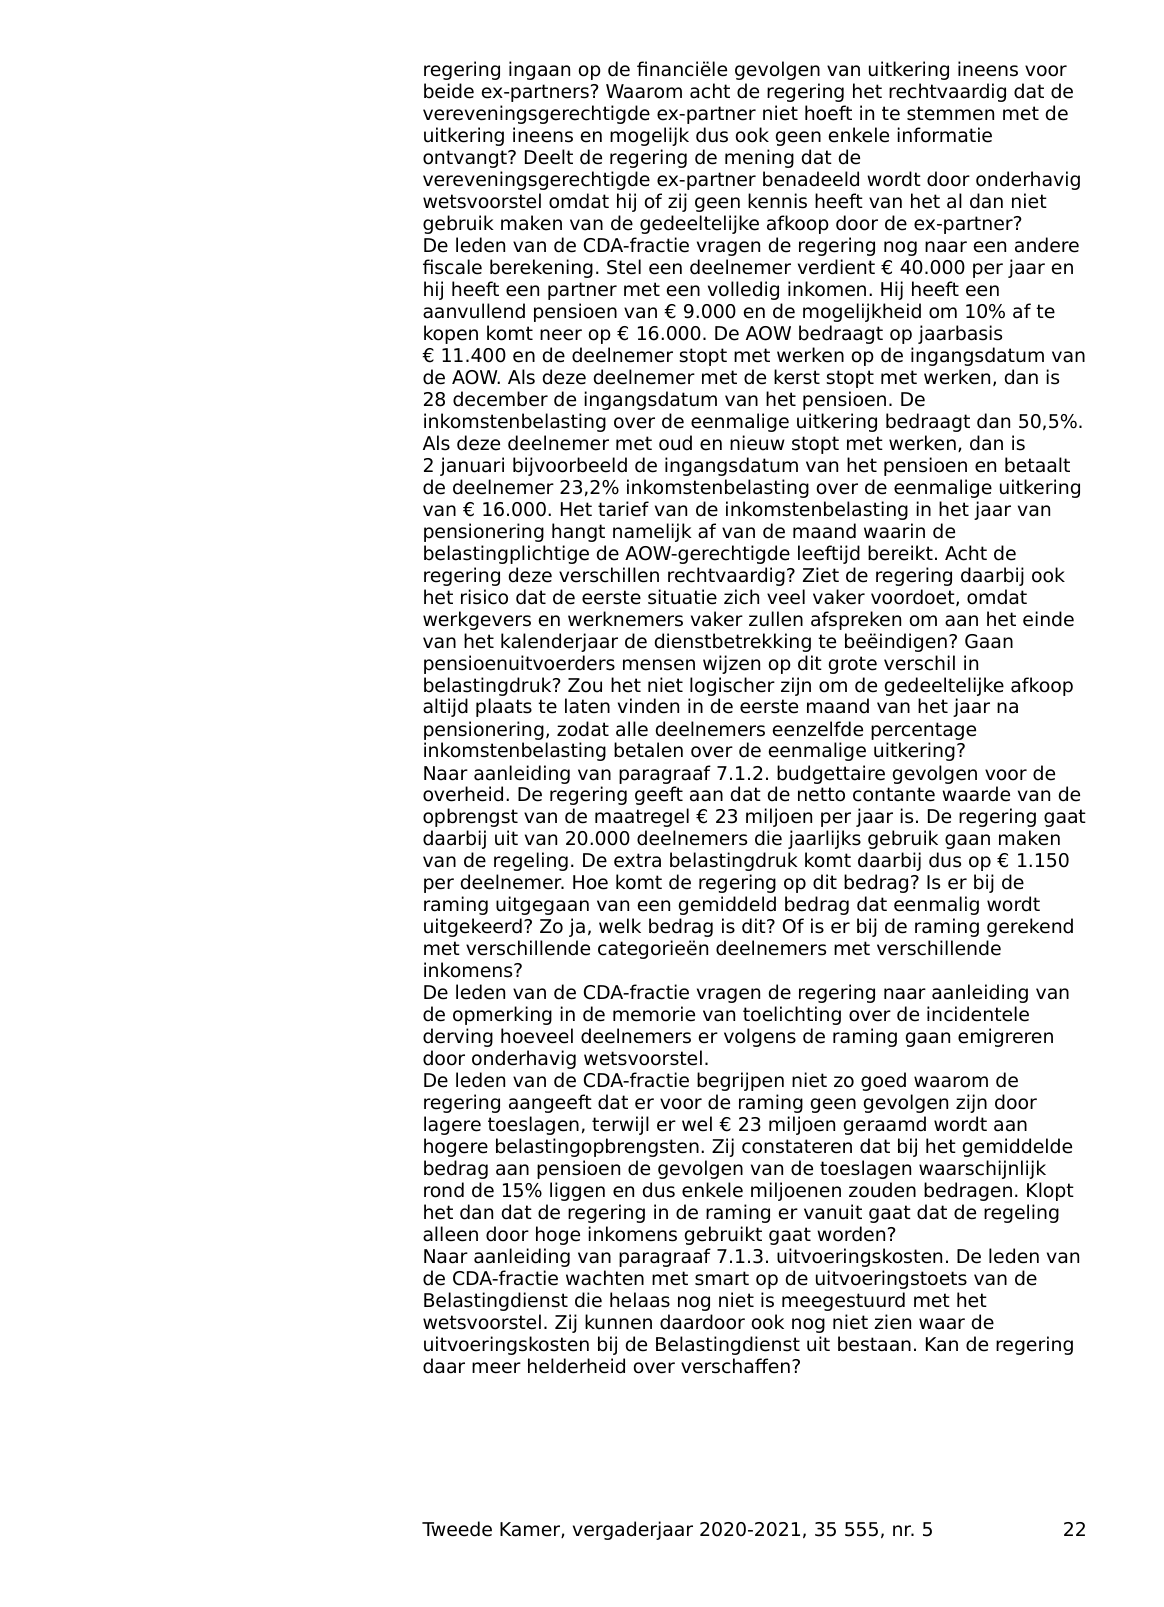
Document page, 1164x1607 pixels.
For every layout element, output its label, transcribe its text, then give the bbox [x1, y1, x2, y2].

text De leden van de CDA-fractie vragen de regering nog naar een andere fiscale berekening. Stel een deelnemer verdient € 40.000 per jaar en hij heeft een partner met een volledig inkomen. Hij heeft een aanvullend pensioen van € 9.000 en de mogelijkheid om 10% af te kopen komt neer op € 16.000. De AOW bedraagt op jaarbasis € 11.400 en de deelnemer stopt met werken op de ingangsdatum van de AOW. Als deze deelnemer met de kerst stopt met werken, dan is 28 december de ingangsdatum van het pensioen. De inkomstenbelasting over de eenmalige uitkering bedraagt dan 50,5%. Als deze deelnemer met oud en nieuw stopt met werken, dan is 2 januari bijvoorbeeld de ingangsdatum van het pensioen en betaalt de deelnemer 23,2% inkomstenbelasting over de eenmalige uitkering van € 16.000. Het tarief van de inkomstenbelasting in het jaar van pensionering hangt namelijk af van de maand waarin de belastingplichtige de AOW-gerechtigde leeftijd bereikt. Acht de regering deze verschillen rechtvaardig? Ziet de regering daarbij ook het risico dat de eerste situatie zich veel vaker voordoet, omdat werkgevers en werknemers vaker zullen afspreken om aan het einde van het kalenderjaar de dienstbetrekking te beëindigen? Gaan pensioenuitvoerders mensen wijzen op dit grote verschil in belastingdruk? Zou het niet logischer zijn om de gedeeltelijke afkoop altijd plaats te laten vinden in de eerste maand van het jaar na pensionering, zodat alle deelnemers eenzelfde percentage inkomstenbelasting betalen over de eenmalige uitkering? [422, 235, 1087, 762]
text regering ingaan op de financiële gevolgen van uitkering ineens voor beide ex-partners? Waarom acht de regering het rechtvaardig dat de vereveningsgerechtigde ex-partner niet hoeft in te stemmen met de uitkering ineens en mogelijk dus ook geen enkele informatie ontvangt? Deelt de regering de mening dat de vereveningsgerechtigde ex-partner benadeeld wordt door onderhavig wetsvoorstel omdat hij of zij geen kennis heeft van het al dan niet gebruik maken van de gedeeltelijke afkoop door de ex-partner? [422, 59, 1087, 235]
text Naar aanleiding van paragraaf 7.1.2. budgettaire gevolgen voor de overheid. De regering geeft aan dat de netto contante waarde van de opbrengst van de maatregel € 23 miljoen per jaar is. De regering gaat daarbij uit van 20.000 deelnemers die jaarlijks gebruik gaan maken van de regeling. De extra belastingdruk komt daarbij dus op € 1.150 per deelnemer. Hoe komt de regering op dit bedrag? Is er bij de raming uitgegaan van een gemiddeld bedrag dat eenmalig wordt uitgekeerd? Zo ja, welk bedrag is dit? Of is er bij de raming gerekend met verschillende categorieën deelnemers met verschillende inkomens? [422, 762, 1087, 982]
text De leden van de CDA-fractie vragen de regering naar aanleiding van de opmerking in de memorie van toelichting over de incidentele derving hoeveel deelnemers er volgens de raming gaan emigreren door onderhavig wetsvoorstel. [422, 982, 1087, 1070]
text De leden van de CDA-fractie begrijpen niet zo goed waarom de regering aangeeft dat er voor de raming geen gevolgen zijn door lagere toeslagen, terwijl er wel € 23 miljoen geraamd wordt aan hogere belastingopbrengsten. Zij constateren dat bij het gemiddelde bedrag aan pensioen de gevolgen van de toeslagen waarschijnlijk rond de 15% liggen en dus enkele miljoenen zouden bedragen. Klopt het dan dat de regering in de raming er vanuit gaat dat de regeling alleen door hoge inkomens gebruikt gaat worden? [422, 1070, 1087, 1246]
text Naar aanleiding van paragraaf 7.1.3. uitvoeringskosten. De leden van de CDA-fractie wachten met smart op de uitvoeringstoets van de Belastingdienst die helaas nog niet is meegestuurd met het wetsvoorstel. Zij kunnen daardoor ook nog niet zien waar de uitvoeringskosten bij de Belastingdienst uit bestaan. Kan de regering daar meer helderheid over verschaffen? [422, 1246, 1087, 1378]
